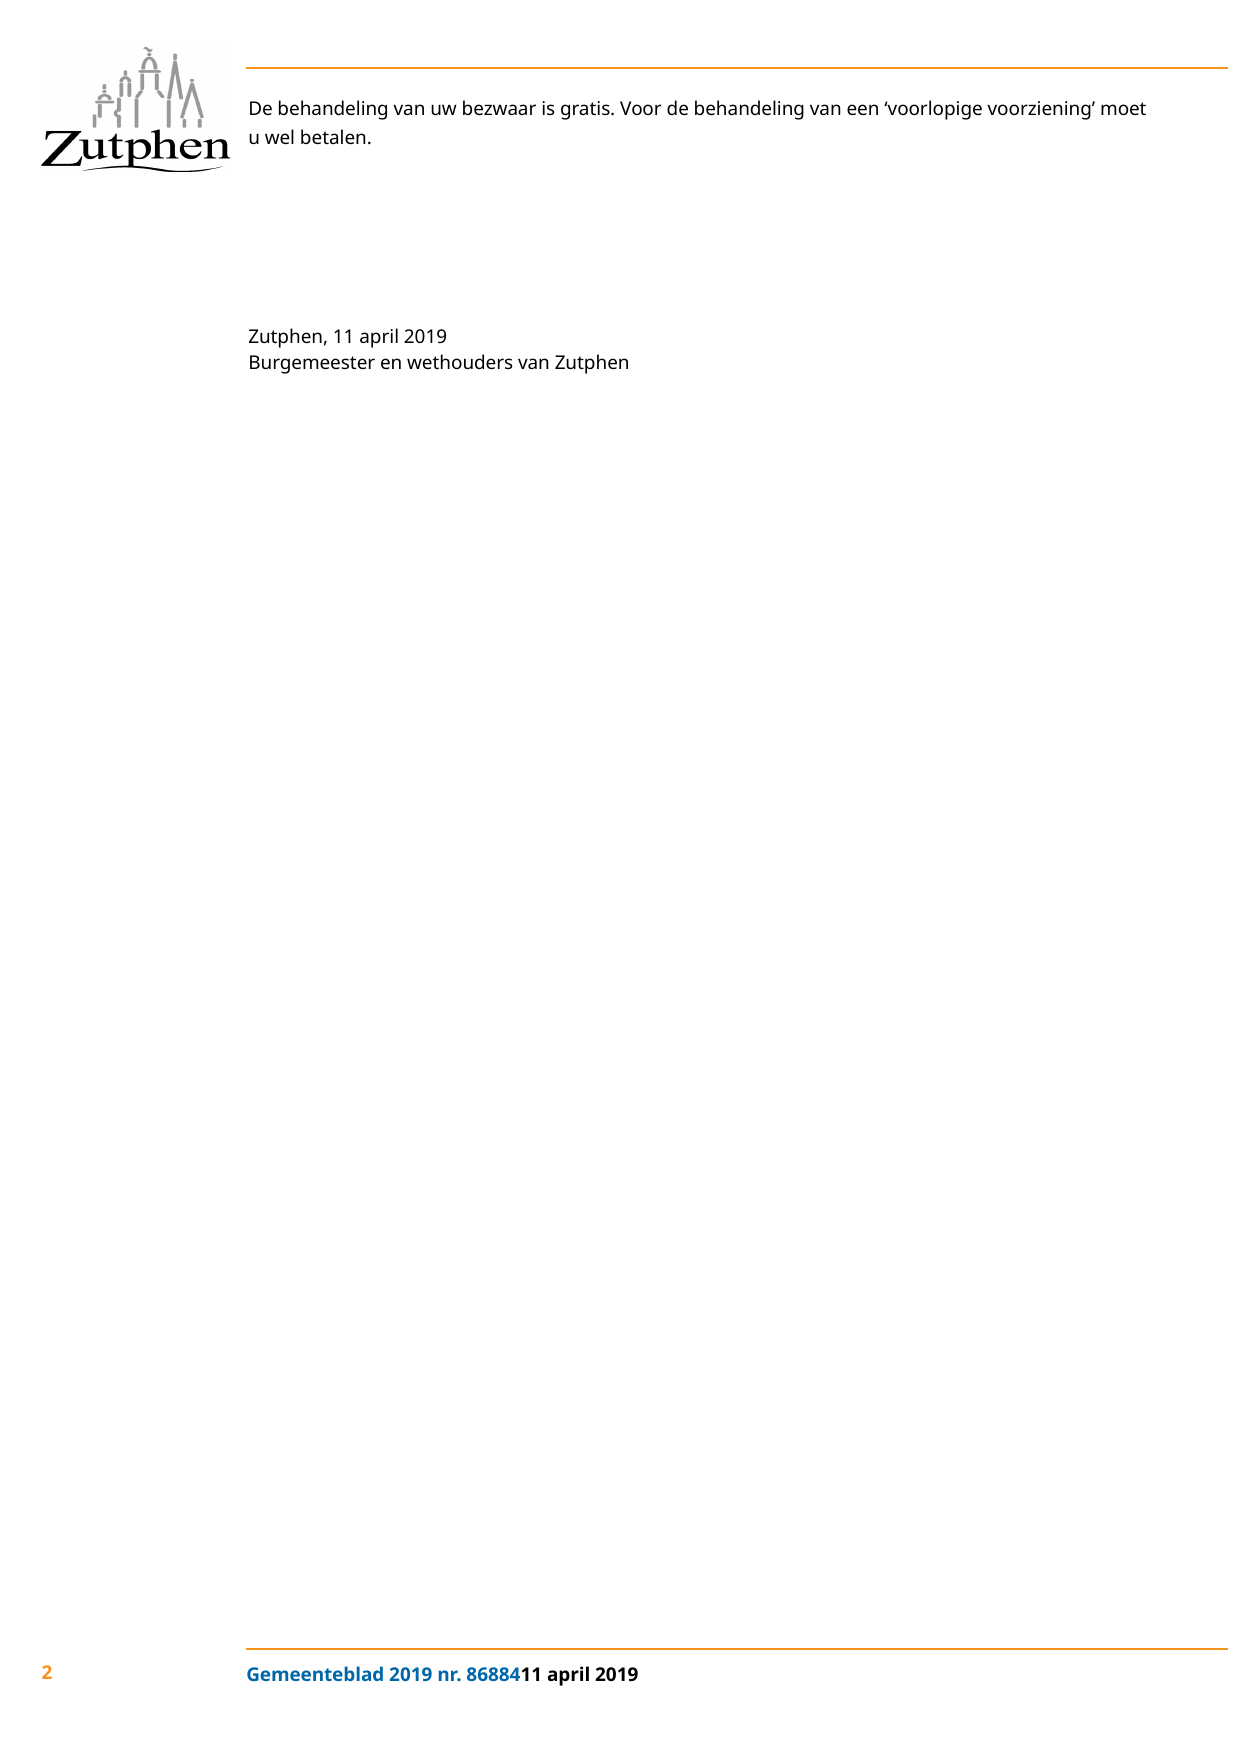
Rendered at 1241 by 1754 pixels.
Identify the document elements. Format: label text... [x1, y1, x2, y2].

text De behandeling van uw bezwaar is gratis. Voor de behandeling van een ‘voorlopige voorziening’ moet u wel betalen. [248, 95, 1152, 150]
text Burgemeester en wethouders van Zutphen [248, 349, 1152, 375]
text Zutphen, 11 april 2019 [248, 323, 1152, 349]
picture [41, 47, 231, 172]
